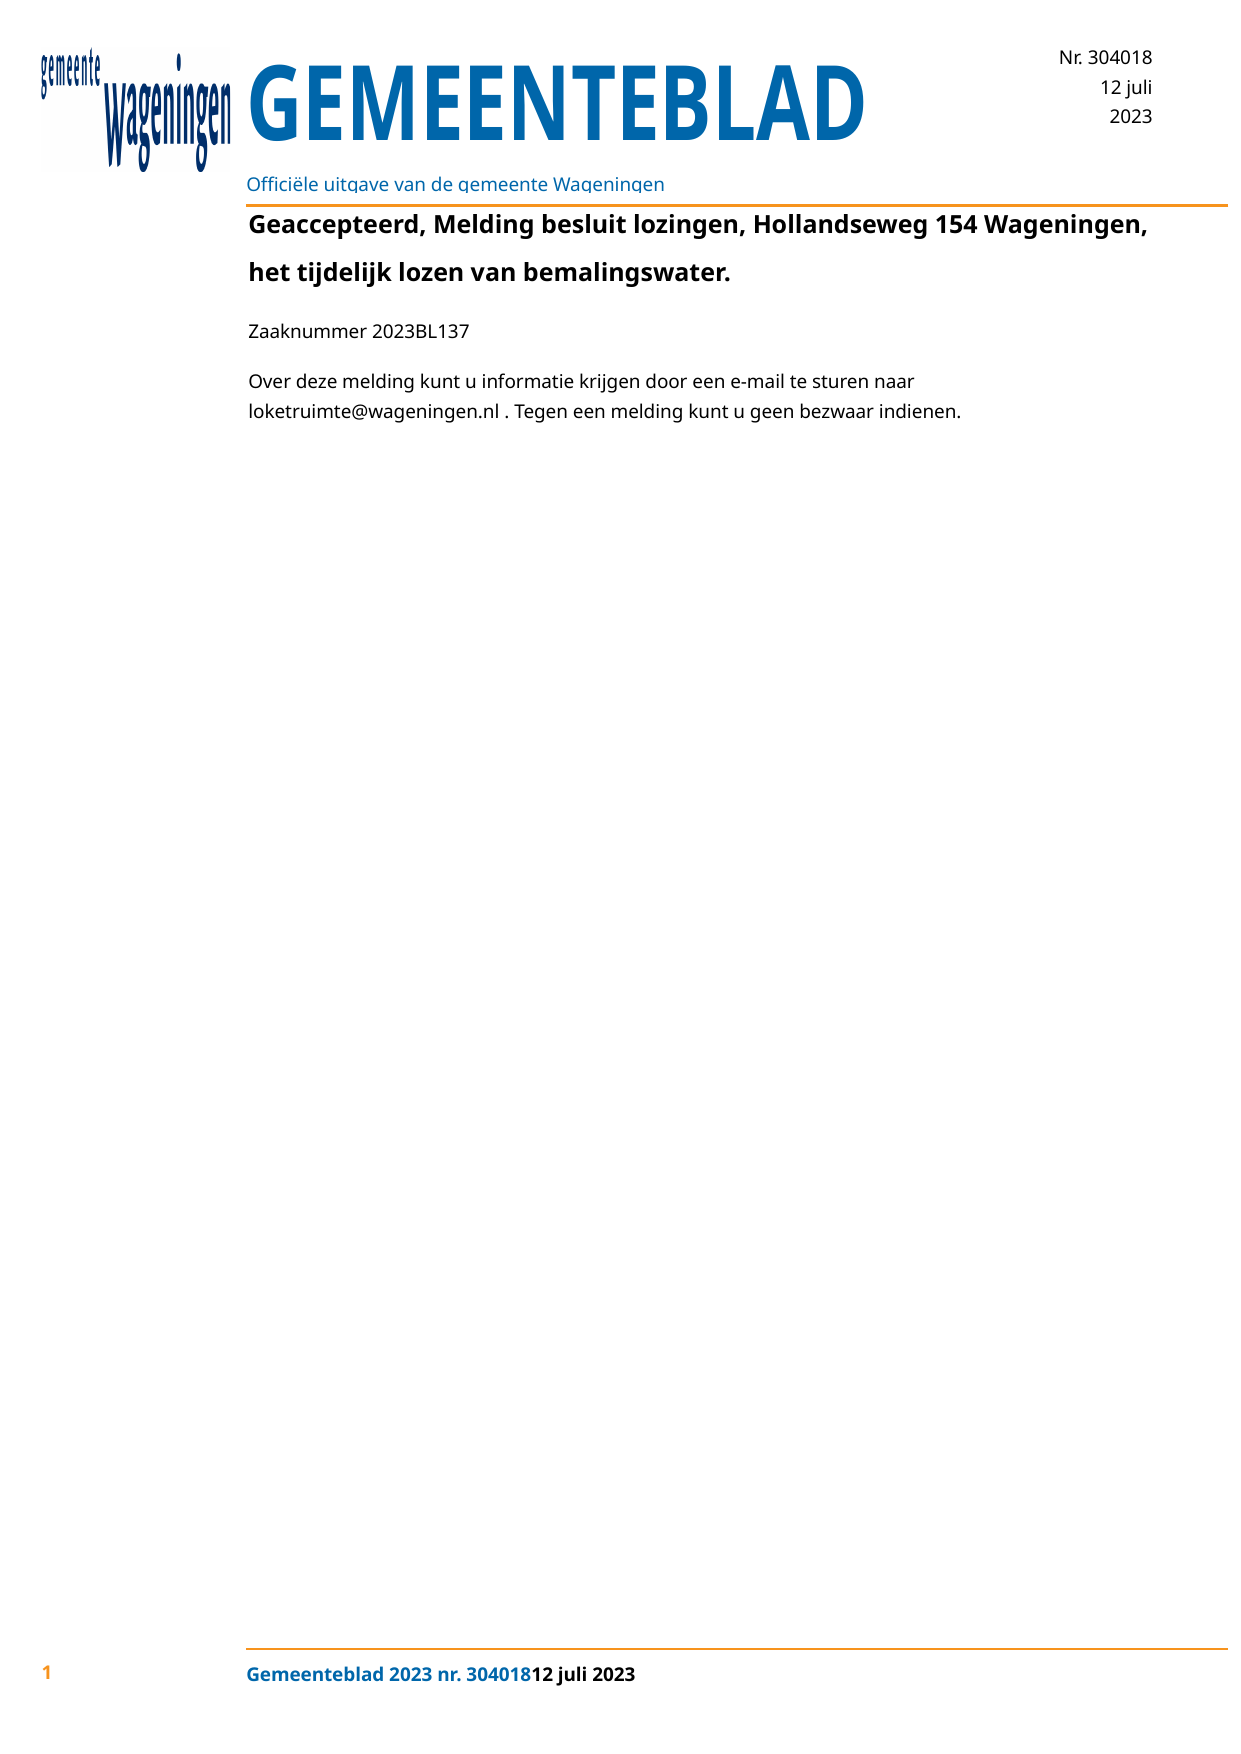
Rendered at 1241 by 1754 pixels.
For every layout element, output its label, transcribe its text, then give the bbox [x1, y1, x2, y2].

text Zaaknummer 2023BL137 [248, 318, 1152, 344]
picture [41, 47, 231, 172]
text Geaccepteerd, Melding besluit lozingen, Hollandseweg 154 Wageningen, het tijdelijk lozen van bemalingswater. [248, 207, 1152, 288]
text Over deze melding kunt u informatie krijgen door een e-mail te sturen naar loketruimte@wageningen.nl . Tegen een melding kunt u geen bezwaar indienen. [248, 368, 1152, 424]
